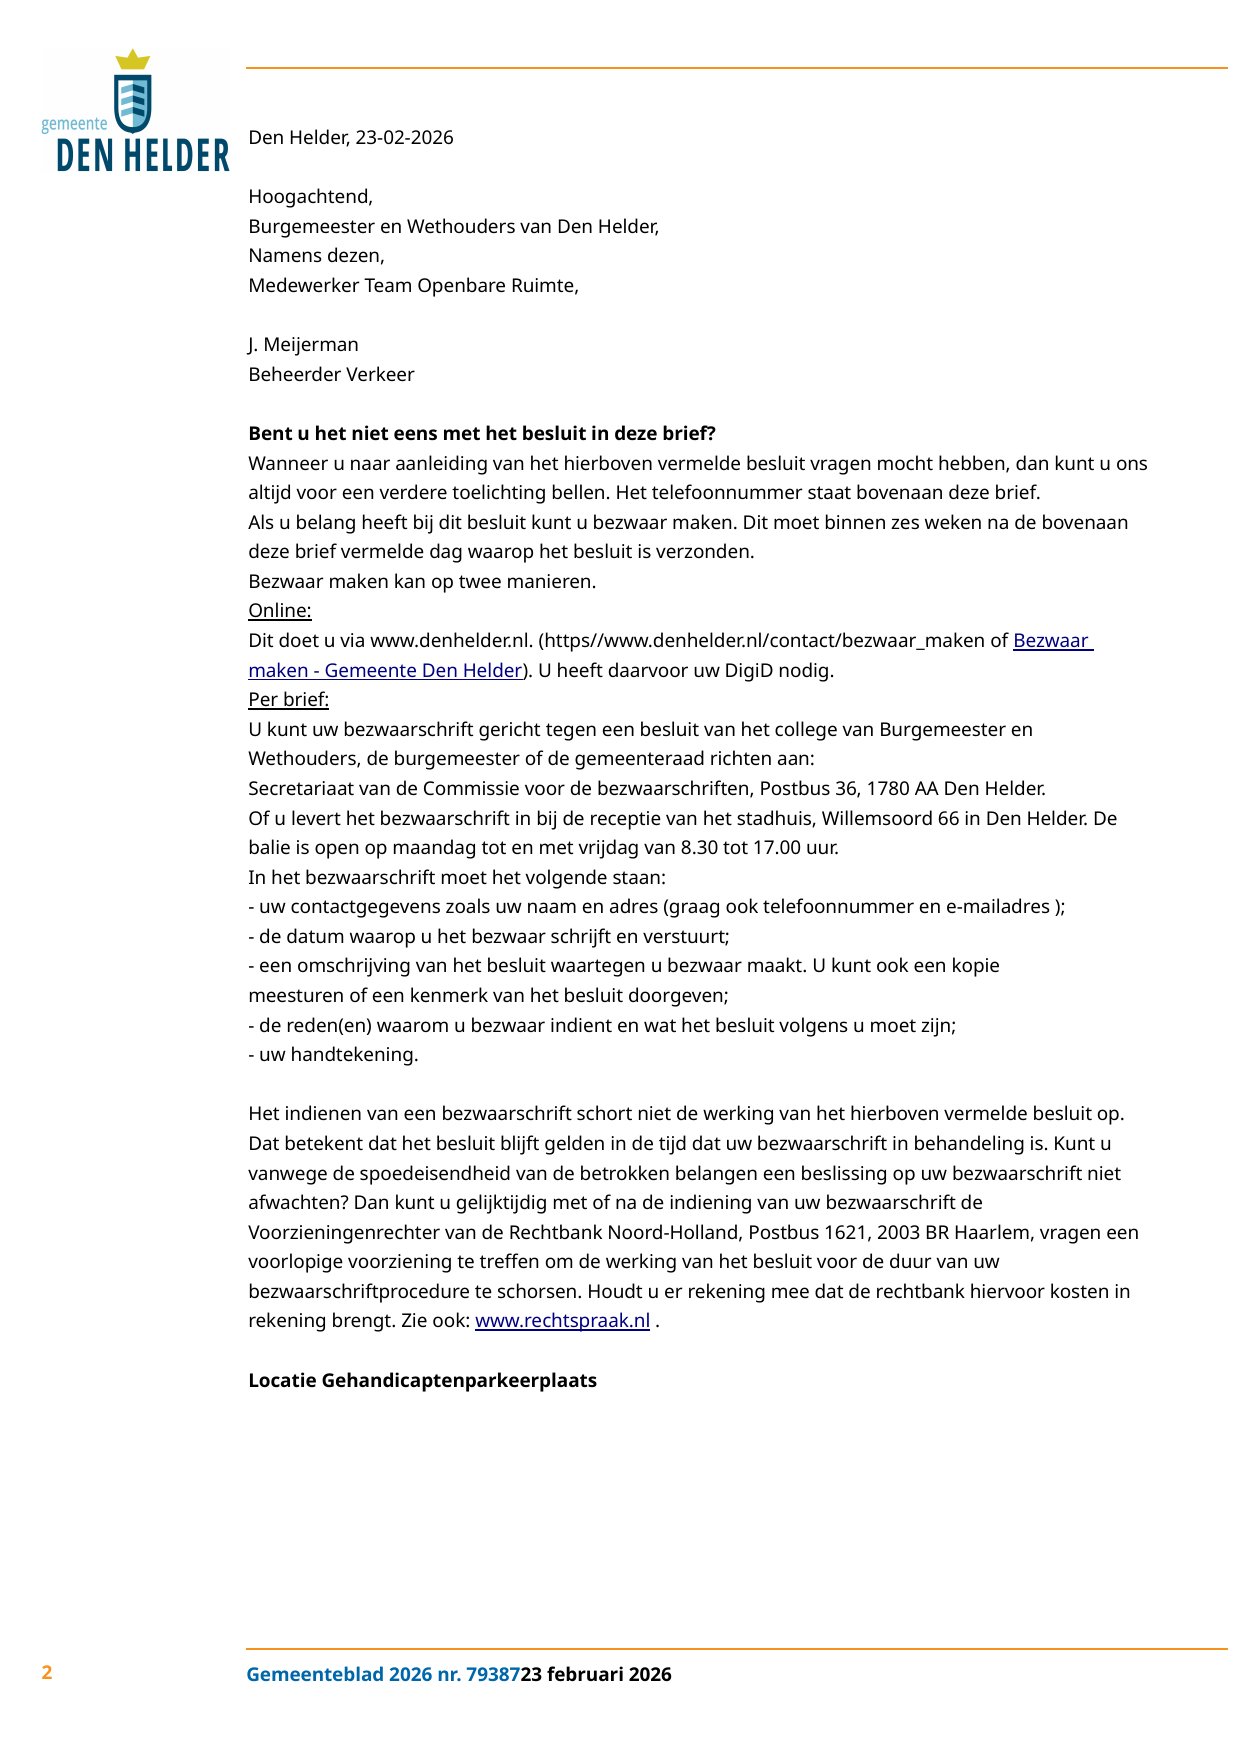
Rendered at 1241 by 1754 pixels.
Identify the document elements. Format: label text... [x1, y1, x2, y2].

text Beheerder Verkeer [248, 361, 1152, 387]
text U kunt uw bezwaarschrift gericht tegen een besluit van het college van Burgemeester en Wethouders, de burgemeester of de gemeenteraad richten aan: [248, 716, 1152, 771]
text Bezwaar maken kan op twee manieren. [248, 568, 1152, 594]
picture [100, 154, 106, 172]
picture [130, 157, 135, 172]
text Of u levert het bezwaarschrift in bij de receptie van het stadhuis, Willemsoord 66 in Den Helder. De [248, 805, 1152, 831]
text - de datum waarop u het bezwaar schrijft en verstuurt; [248, 923, 1152, 949]
text Dit doet u via www.denhelder.nl. (https//www.denhelder.nl/contact/bezwaar_maken of Bezwaar maken - Gemeente Den Helder). U heeft daarvoor uw DigiD nodig. [248, 627, 1152, 683]
text Per brief: [248, 686, 1152, 712]
text - uw handtekening. [248, 1041, 1152, 1067]
text - een omschrijving van het besluit waartegen u bezwaar maakt. U kunt ook een kopie [248, 953, 1152, 978]
text - uw contactgegevens zoals uw naam en adres (graag ook telefoonnummer en e-mailadres ); [248, 893, 1152, 919]
text J. Meijerman [248, 331, 1152, 357]
picture [182, 144, 187, 165]
text Online: [248, 598, 1152, 623]
text Medewerker Team Openbare Ruimte, [248, 272, 1152, 298]
text balie is open op maandag tot en met vrijdag van 8.30 tot 17.00 uur. [248, 834, 1152, 860]
text Bent u het niet eens met het besluit in deze brief? [248, 420, 1152, 446]
text In het bezwaarschrift moet het volgende staan: [248, 864, 1152, 890]
picture [220, 160, 224, 172]
text Secretariaat van de Commissie voor de bezwaarschriften, Postbus 36, 1780 AA Den Helder. [248, 775, 1152, 801]
picture [41, 47, 231, 172]
text Namens dezen, [248, 243, 1152, 268]
text Locatie Gehandicaptenparkeerplaats [248, 1367, 1152, 1393]
text Wanneer u naar aanleiding van het hierboven vermelde besluit vragen mocht hebben, dan kunt u ons altijd voor een verdere toelichting bellen. Het telefoonnummer staat bovenaan deze brief. [248, 450, 1152, 505]
text Burgemeester en Wethouders van Den Helder, [248, 213, 1152, 239]
text Den Helder, 23-02-2026 [248, 124, 1152, 150]
text Als u belang heeft bij dit besluit kunt u bezwaar maken. Dit moet binnen zes weken na de bovenaan deze brief vermelde dag waarop het besluit is verzonden. [248, 509, 1152, 564]
picture [63, 144, 68, 165]
text meesturen of een kenmerk van het besluit doorgeven; [248, 982, 1152, 1008]
text Het indienen van een bezwaarschrift schort niet de werking van het hierboven vermelde besluit op. Dat betekent dat het besluit blijft gelden in de tijd dat uw bezwaarschrift in behandeling is. Kunt u vanwege de spoedeisendheid van de betrokken belangen een beslissing op uw bezwaarschrift niet afwachten? Dan kunt u gelijktijdig met of na de indiening van uw bezwaarschrift de Voorzieningenrechter van de Rechtbank Noord-Holland, Postbus 1621, 2003 BR Haarlem, vragen een voorlopige voorziening te treffen om de werking van het besluit voor de duur van uw bezwaarschriftprocedure te schorsen. Houdt u er rekening mee dat de rechtbank hiervoor kosten in rekening brengt. Zie ook: www.rechtspraak.nl . [248, 1101, 1152, 1333]
text Hoogachtend, [248, 183, 1152, 209]
text - de reden(en) waarom u bezwaar indient en wat het besluit volgens u moet zijn; [248, 1012, 1152, 1038]
